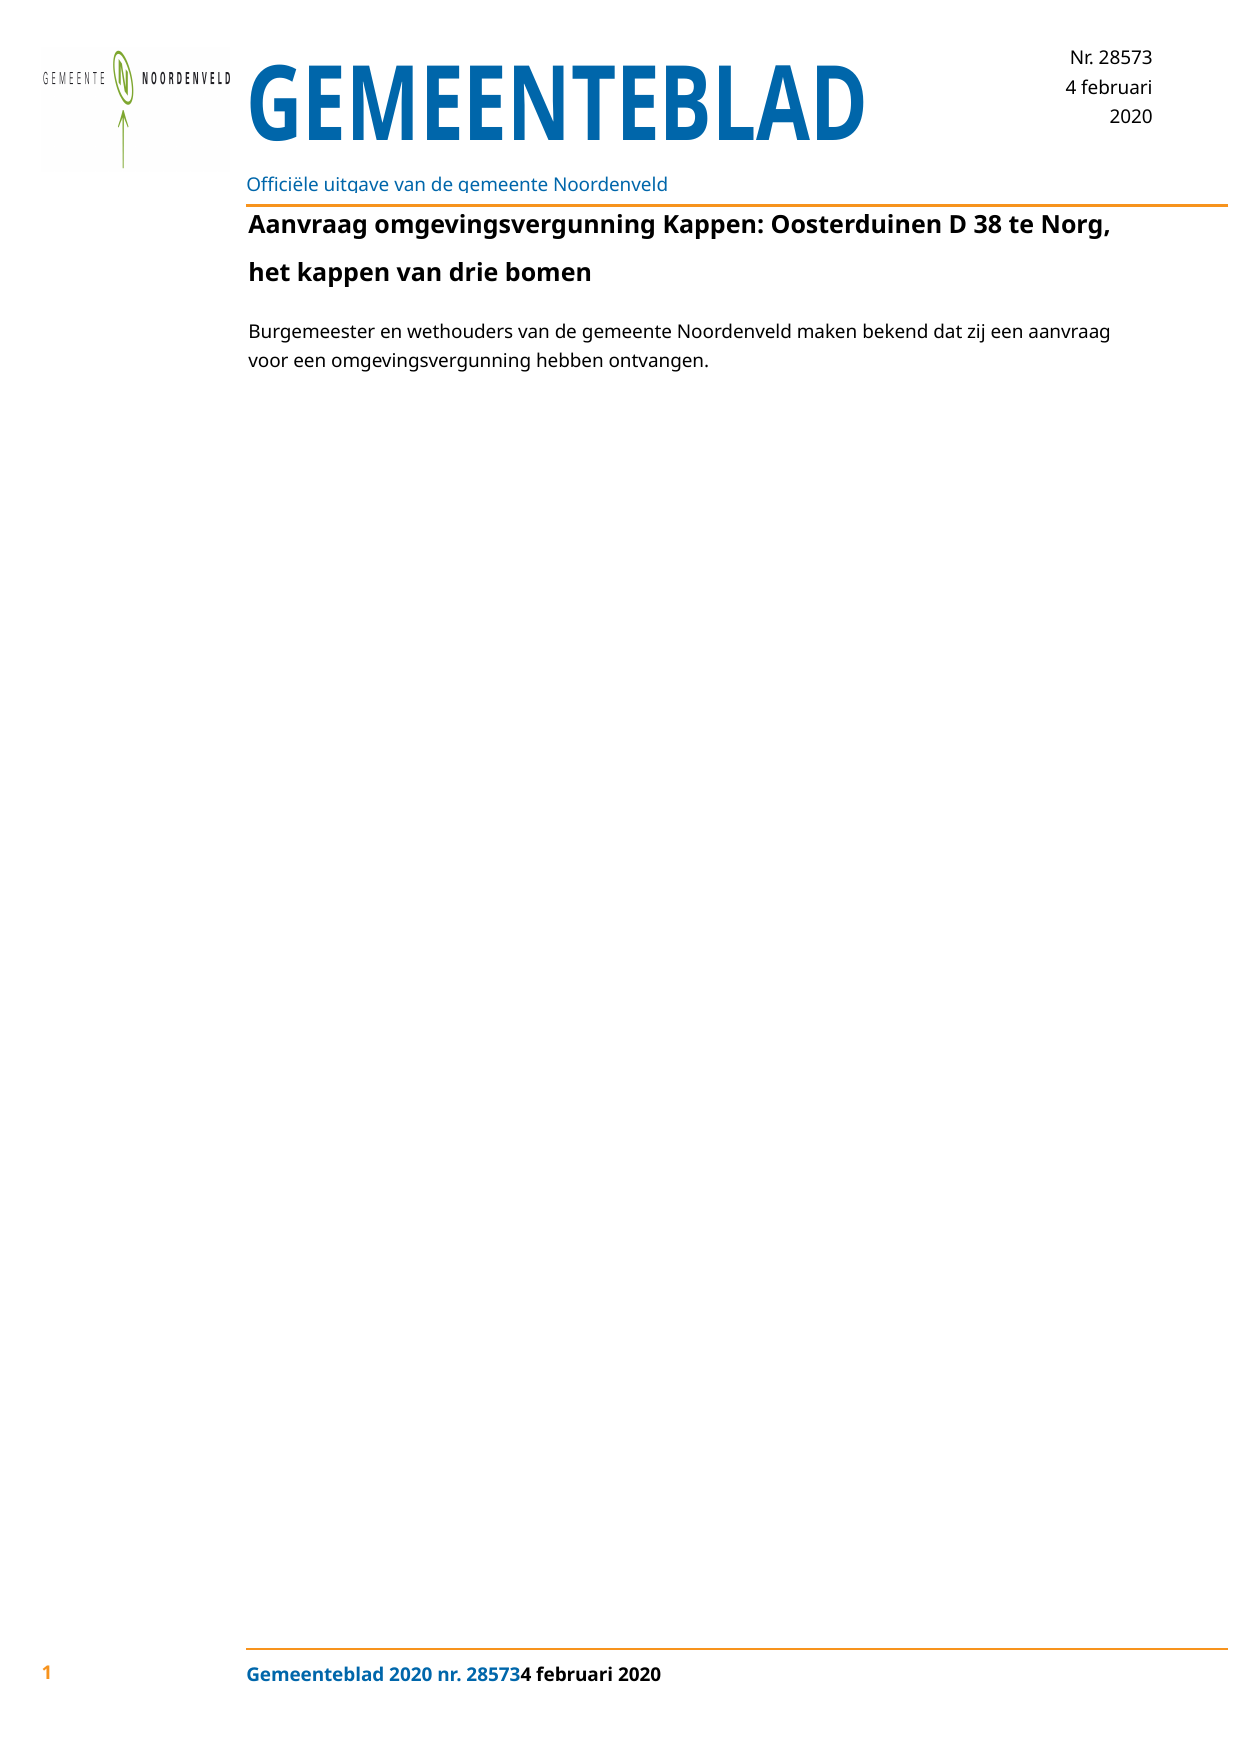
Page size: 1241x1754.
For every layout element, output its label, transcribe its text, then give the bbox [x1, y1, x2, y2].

text Aanvraag omgevingsvergunning Kappen: Oosterduinen D 38 te Norg, het kappen van drie bomen [248, 207, 1152, 288]
text Burgemeester en wethouders van de gemeente Noordenveld maken bekend dat zij een aanvraag voor een omgevingsvergunning hebben ontvangen. [248, 318, 1152, 373]
picture [41, 47, 231, 172]
